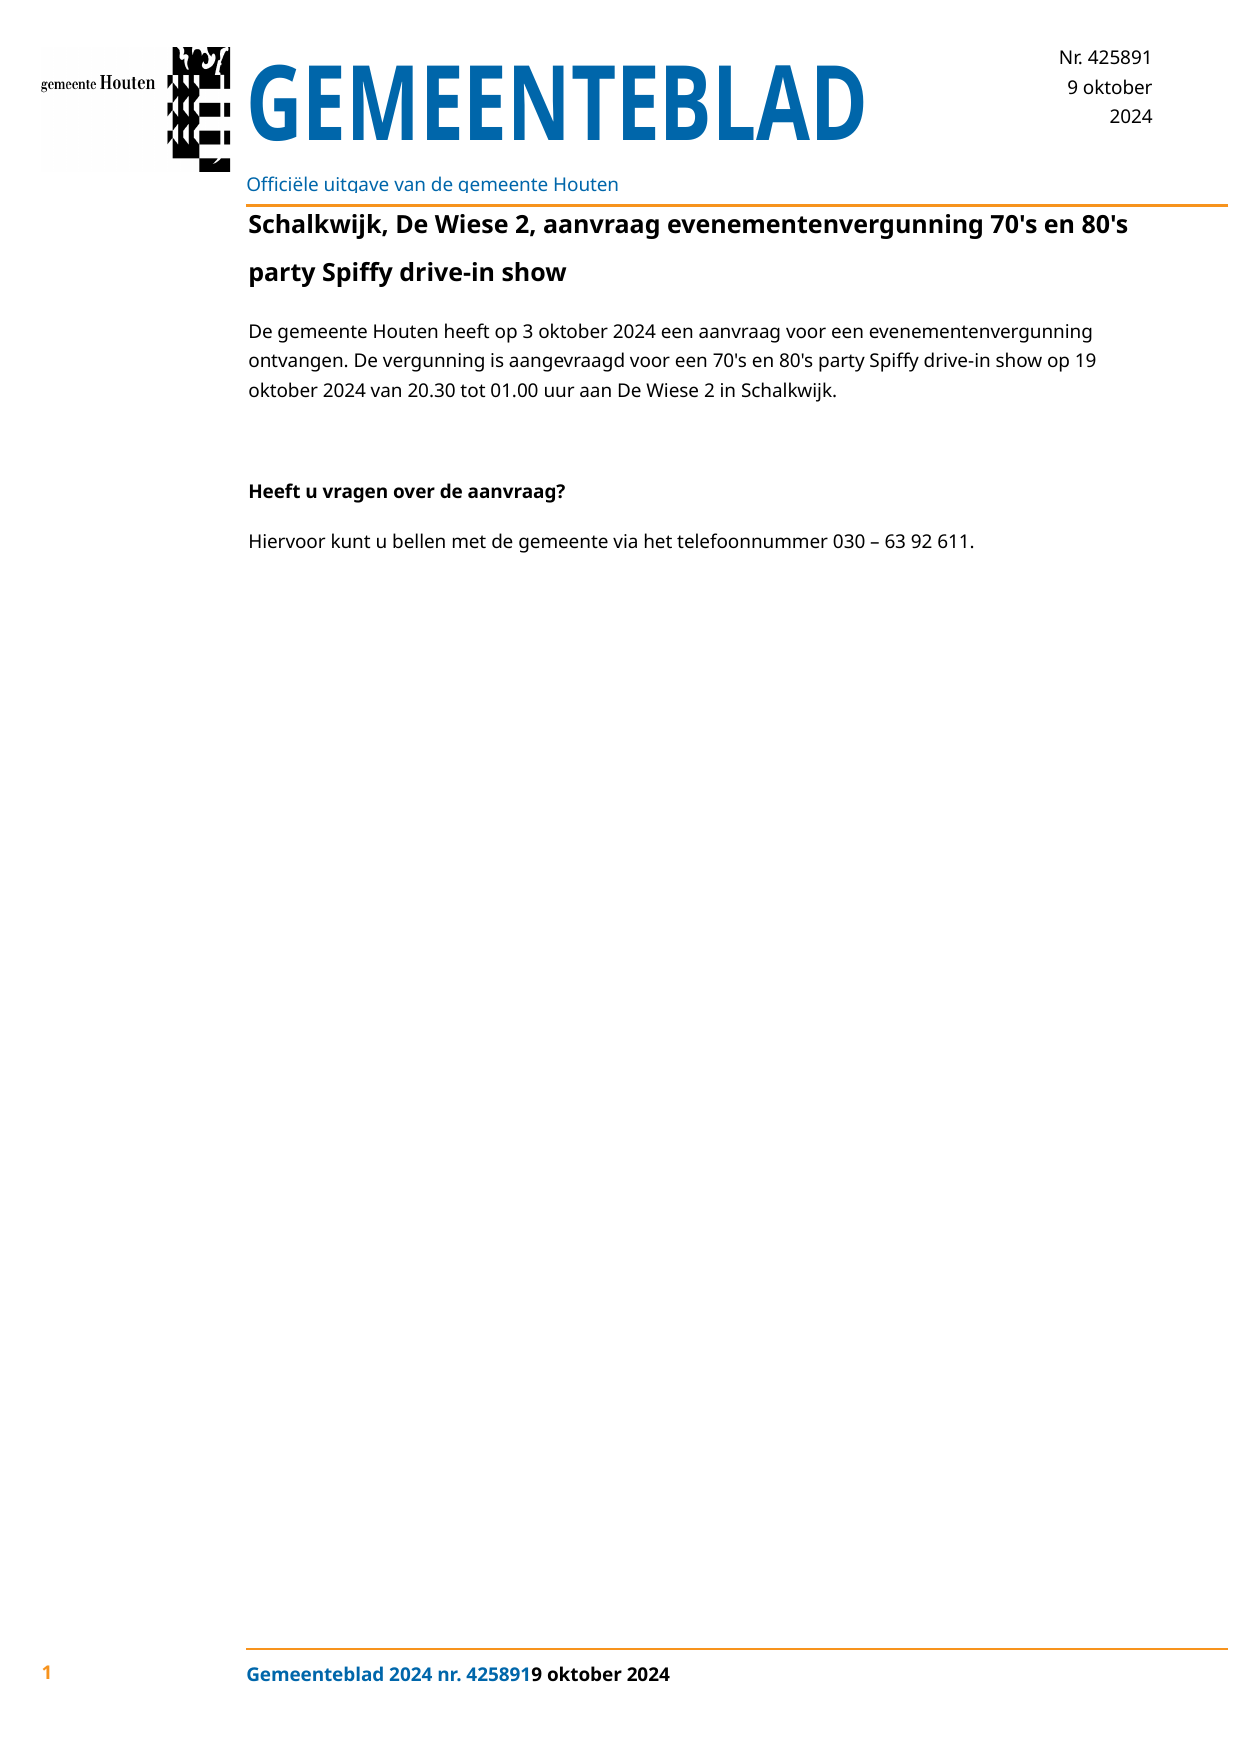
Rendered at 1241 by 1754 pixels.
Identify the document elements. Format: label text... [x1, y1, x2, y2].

picture [41, 47, 231, 172]
text De gemeente Houten heeft op 3 oktober 2024 een aanvraag voor een evenementenvergunning ontvangen. De vergunning is aangevraagd voor een 70's en 80's party Spiffy drive-in show op 19 oktober 2024 van 20.30 tot 01.00 uur aan De Wiese 2 in Schalkwijk. [248, 318, 1152, 403]
text Heeft u vragen over de aanvraag? [248, 478, 1152, 504]
text Hiervoor kunt u bellen met de gemeente via het telefoonnummer 030 – 63 92 611. [248, 528, 1152, 554]
text Schalkwijk, De Wiese 2, aanvraag evenementenvergunning 70's en 80's party Spiffy drive-in show [248, 207, 1152, 288]
